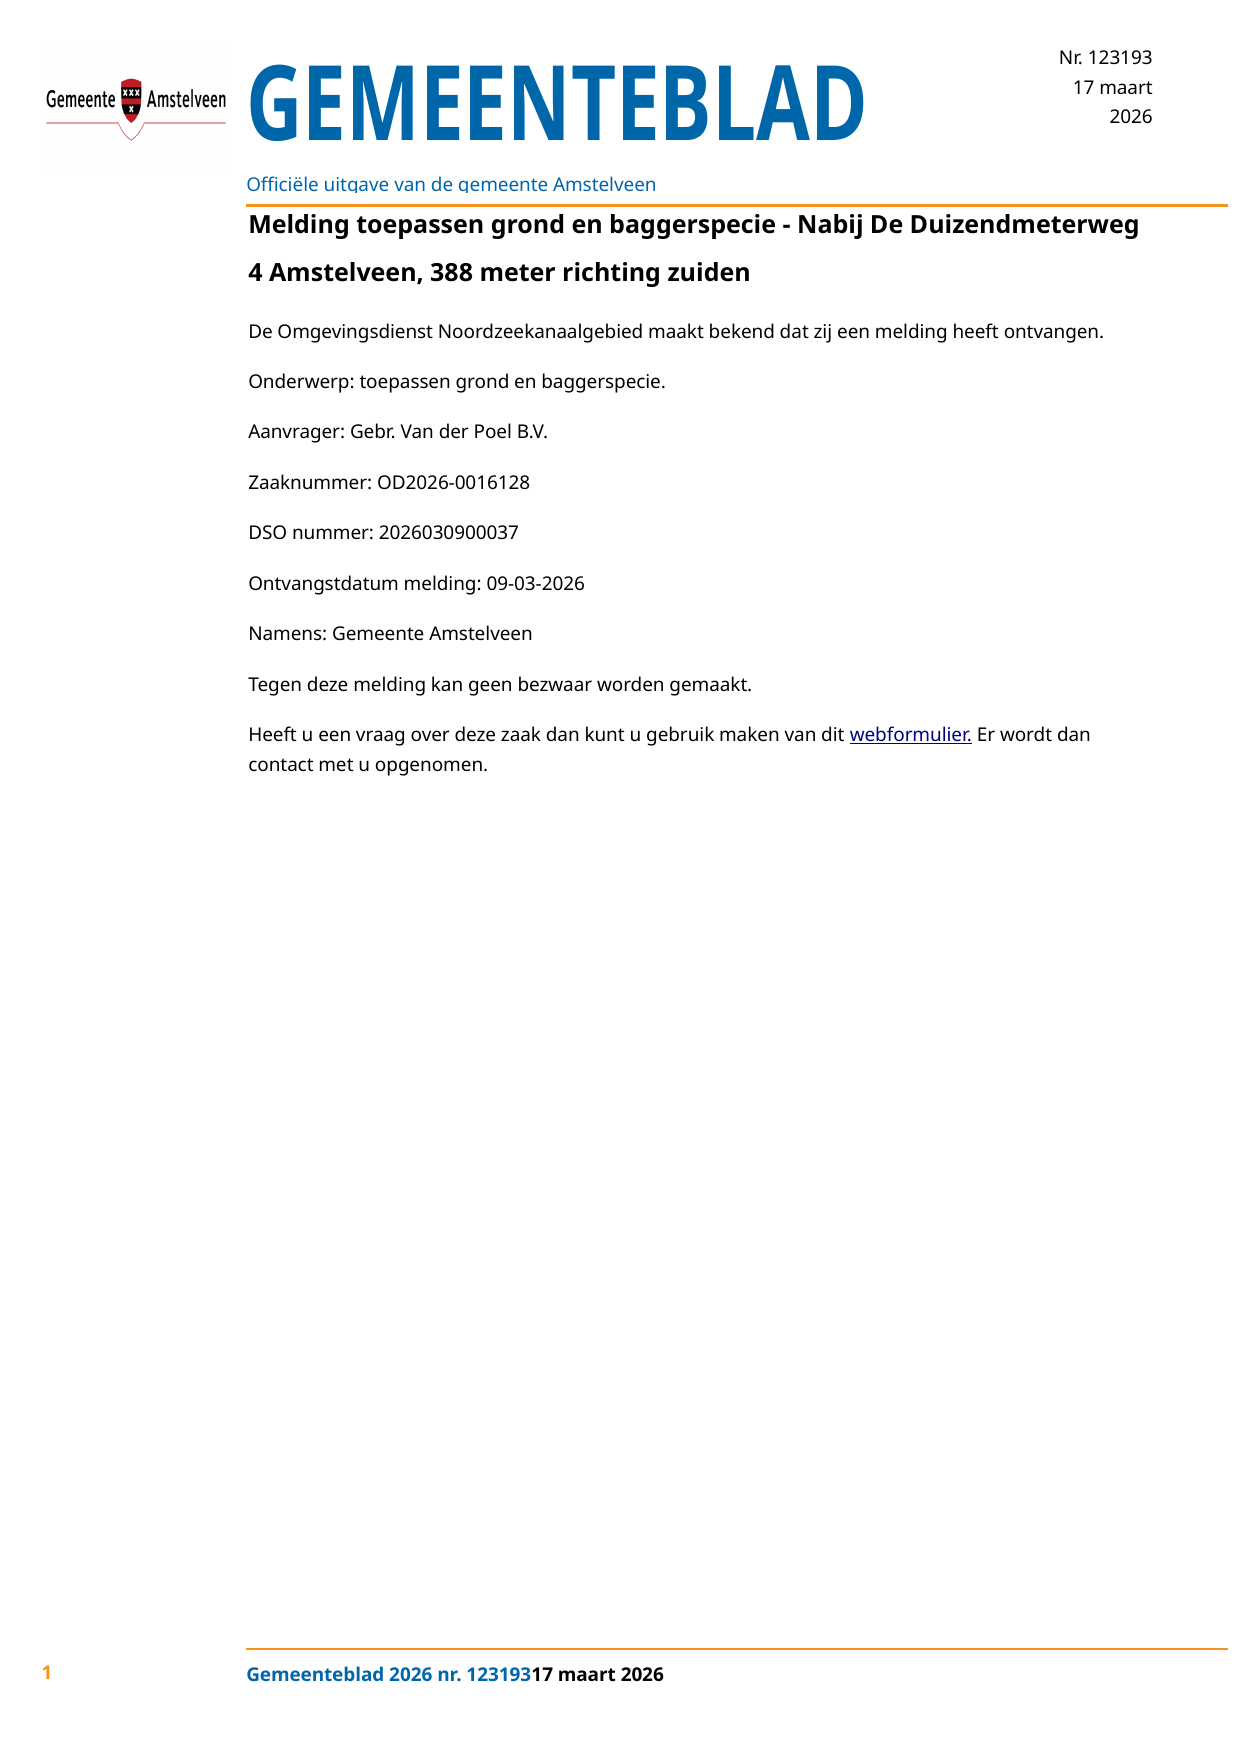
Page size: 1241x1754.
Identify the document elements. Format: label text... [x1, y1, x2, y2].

text Tegen deze melding kan geen bezwaar worden gemaakt. [248, 671, 1152, 697]
text DSO nummer: 2026030900037 [248, 519, 1152, 545]
text De Omgevingsdienst Noordzeekanaalgebied maakt bekend dat zij een melding heeft ontvangen. [248, 318, 1152, 344]
text Melding toepassen grond en baggerspecie - Nabij De Duizendmeterweg 4 Amstelveen, 388 meter richting zuiden [248, 207, 1152, 288]
text Onderwerp: toepassen grond en baggerspecie. [248, 368, 1152, 394]
text Heeft u een vraag over deze zaak dan kunt u gebruik maken van dit webformulier. Er wordt dan contact met u opgenomen. [248, 721, 1152, 777]
text Ontvangstdatum melding: 09-03-2026 [248, 570, 1152, 596]
text Namens: Gemeente Amstelveen [248, 620, 1152, 646]
text Aanvrager: Gebr. Van der Poel B.V. [248, 419, 1152, 444]
text Zaaknummer: OD2026-0016128 [248, 469, 1152, 495]
picture [41, 47, 231, 172]
